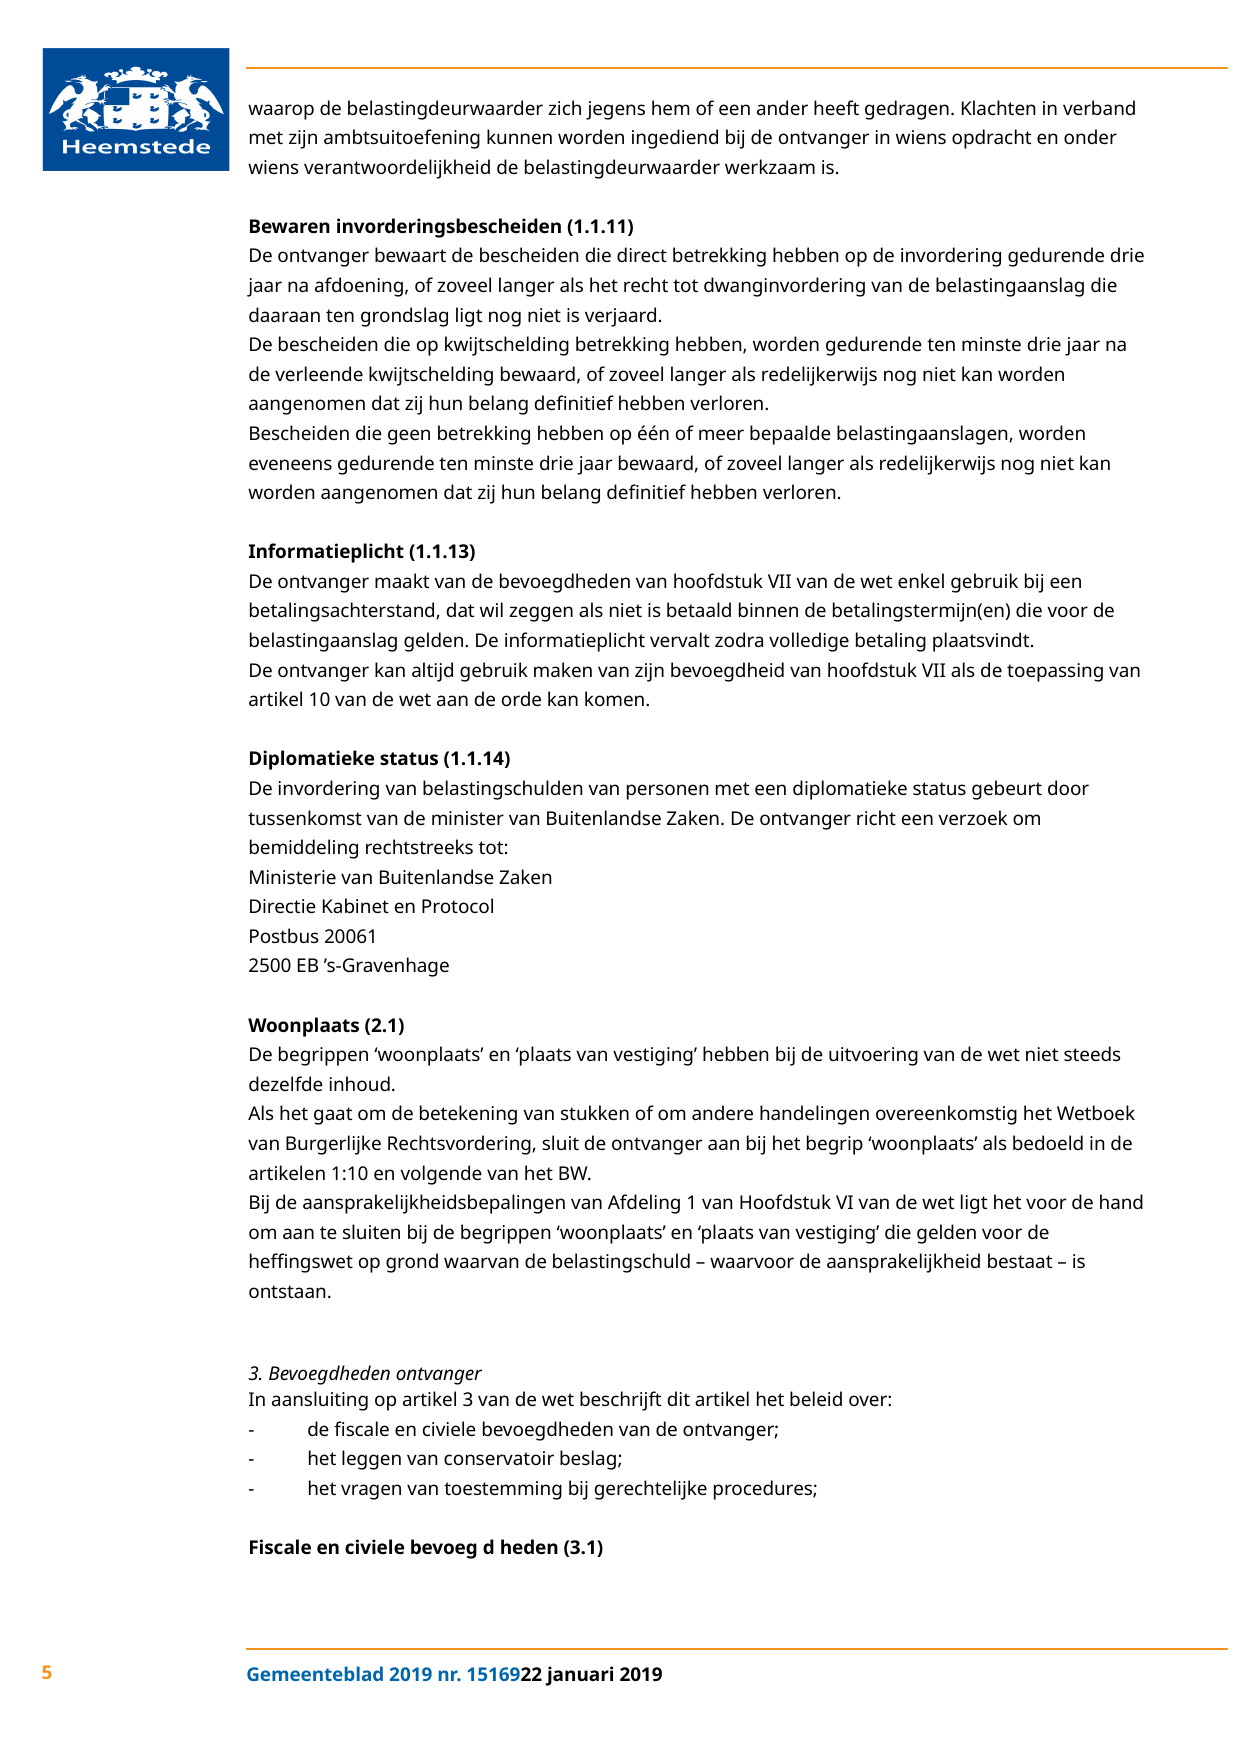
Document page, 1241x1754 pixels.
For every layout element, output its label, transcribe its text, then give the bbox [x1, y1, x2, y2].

text Ministerie van Buitenlandse Zaken [248, 864, 1152, 890]
text Directie Kabinet en Protocol [248, 893, 1152, 919]
text Diplomatieke status (1.1.14) [248, 746, 1152, 771]
text waarop de belastingdeurwaarder zich jegens hem of een ander heeft gedragen. Klachten in verband met zijn ambtsuitoefening kunnen worden ingediend bij de ontvanger in wiens opdracht en onder wiens verantwoordelijkheid de belastingdeurwaarder werkzaam is. [248, 95, 1152, 180]
list het vragen van toestemming bij gerechtelijke procedures; [248, 1475, 1152, 1501]
text De ontvanger kan altijd gebruik maken van zijn bevoegdheid van hoofdstuk VII als de toepassing van artikel 10 van de wet aan de orde kan komen. [248, 657, 1152, 712]
text De ontvanger bewaart de bescheiden die direct betrekking hebben op de invordering gedurende drie jaar na afdoening, of zoveel langer als het recht tot dwanginvordering van de belastingaanslag die daaraan ten grondslag ligt nog niet is verjaard. [248, 243, 1152, 328]
list de fiscale en civiele bevoegdheden van de ontvanger; [248, 1416, 1152, 1442]
text 3. Bevoegdheden ontvanger [248, 1361, 1152, 1386]
text In aansluiting op artikel 3 van de wet beschrijft dit artikel het beleid over: [248, 1386, 1152, 1412]
text Fiscale en civiele bevoeg d heden (3.1) [248, 1534, 1152, 1560]
text De ontvanger maakt van de bevoegdheden van hoofdstuk VII van de wet enkel gebruik bij een betalingsachterstand, dat wil zeggen als niet is betaald binnen de betalingstermijn(en) die voor de belastingaanslag gelden. De informatieplicht vervalt zodra volledige betaling plaatsvindt. [248, 568, 1152, 653]
text Als het gaat om de betekening van stukken of om andere handelingen overeenkomstig het Wetboek van Burgerlijke Rechtsvordering, sluit de ontvanger aan bij het begrip ‘woonplaats’ als bedoeld in de artikelen 1:10 en volgende van het BW. [248, 1101, 1152, 1186]
text Postbus 20061 [248, 923, 1152, 949]
text Bewaren invorderingsbescheiden (1.1.11) [248, 213, 1152, 239]
text Bij de aansprakelijkheidsbepalingen van Afdeling 1 van Hoofdstuk VI van de wet ligt het voor de hand om aan te sluiten bij de begrippen ‘woonplaats’ en ‘plaats van vestiging’ die gelden voor de heffingswet op grond waarvan de belastingschuld – waarvoor de aansprakelijkheid bestaat – is ontstaan. [248, 1189, 1152, 1304]
text Bescheiden die geen betrekking hebben op één of meer bepaalde belastingaanslagen, worden eveneens gedurende ten minste drie jaar bewaard, of zoveel langer als redelijkerwijs nog niet kan worden aangenomen dat zij hun belang definitief hebben verloren. [248, 420, 1152, 505]
text Woonplaats (2.1) [248, 1012, 1152, 1038]
text 2500 EB ’s-Gravenhage [248, 953, 1152, 978]
picture [41, 47, 231, 172]
text De begrippen ‘woonplaats’ en ‘plaats van vestiging’ hebben bij de uitvoering van de wet niet steeds dezelfde inhoud. [248, 1041, 1152, 1097]
text De invordering van belastingschulden van personen met een diplomatieke status gebeurt door tussenkomst van de minister van Buitenlandse Zaken. De ontvanger richt een verzoek om bemiddeling rechtstreeks tot: [248, 775, 1152, 860]
text De bescheiden die op kwijtschelding betrekking hebben, worden gedurende ten minste drie jaar na de verleende kwijtschelding bewaard, of zoveel langer als redelijkerwijs nog niet kan worden aangenomen dat zij hun belang definitief hebben verloren. [248, 331, 1152, 416]
list het leggen van conservatoir beslag; [248, 1445, 1152, 1471]
text Informatieplicht (1.1.13) [248, 538, 1152, 564]
